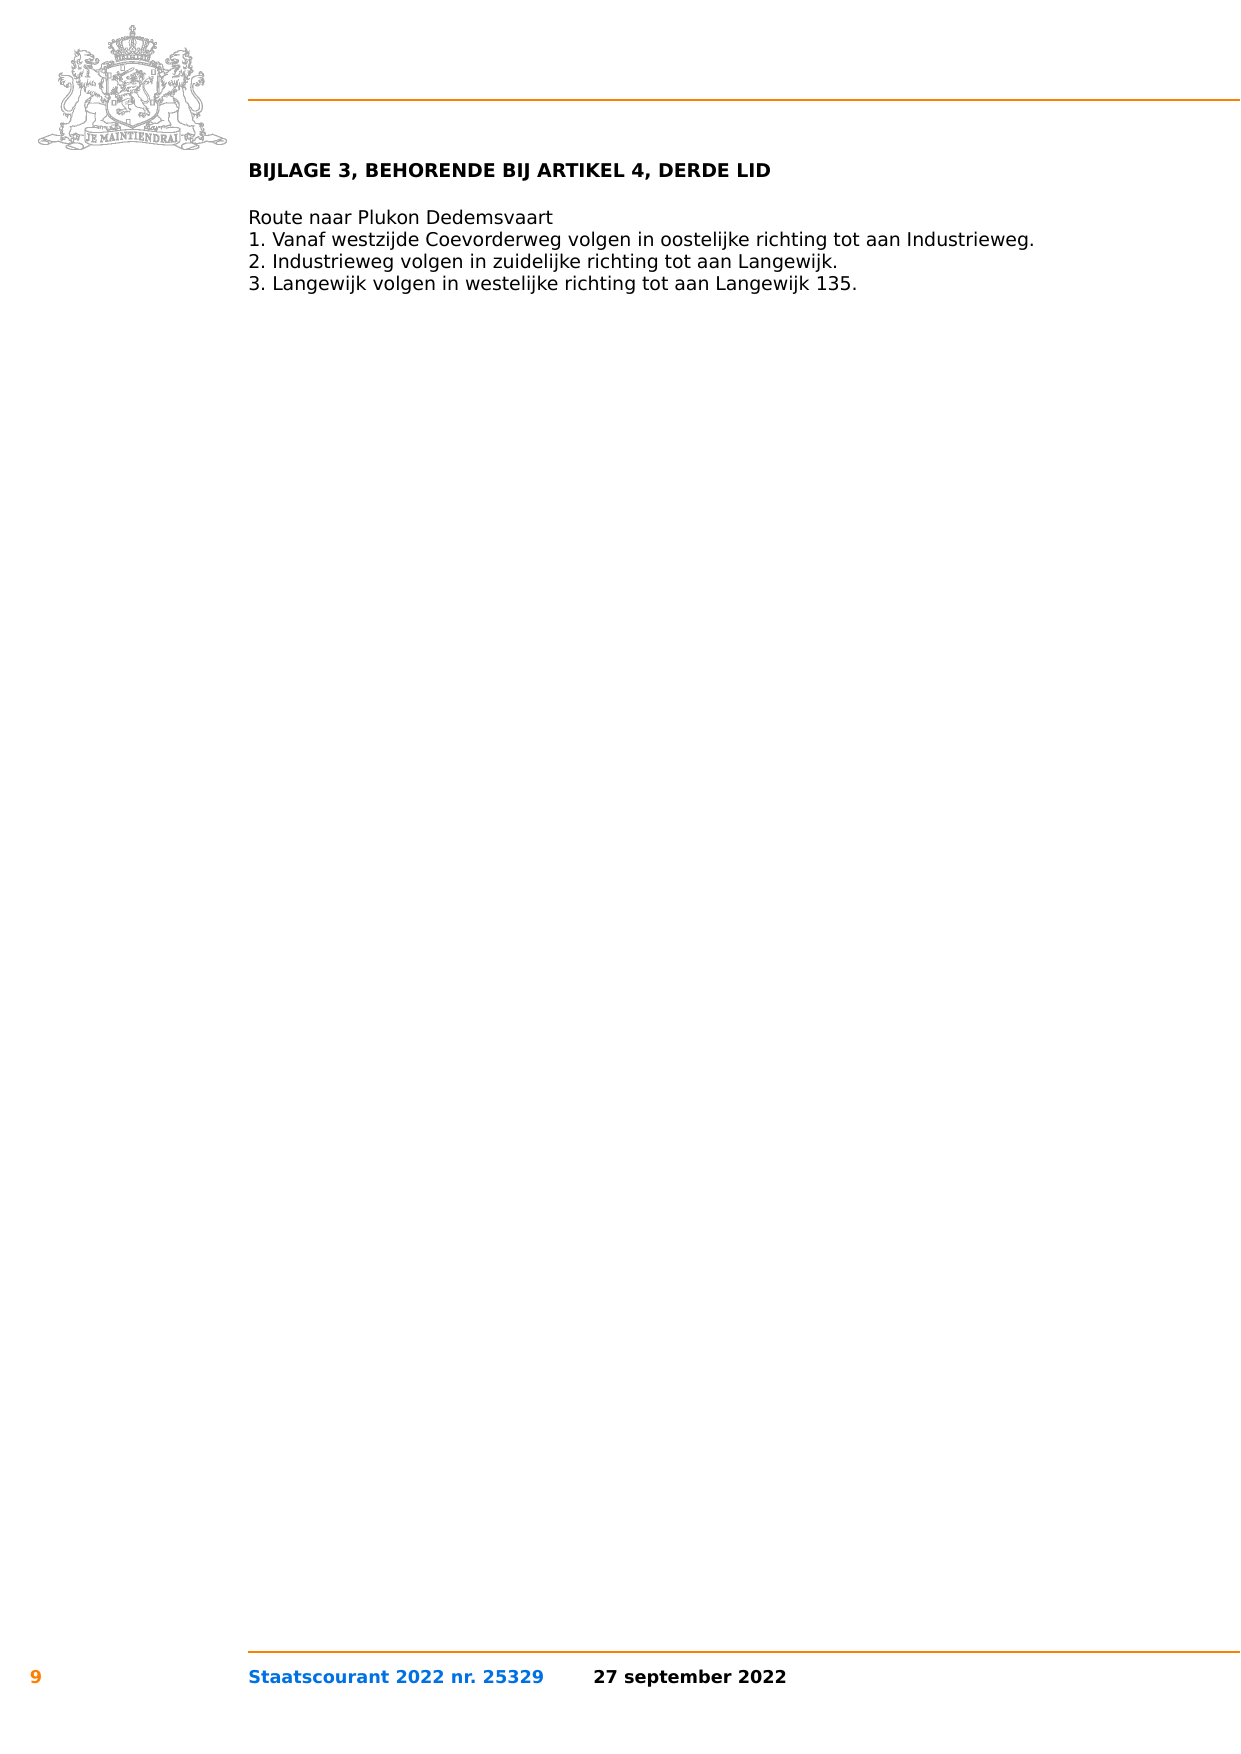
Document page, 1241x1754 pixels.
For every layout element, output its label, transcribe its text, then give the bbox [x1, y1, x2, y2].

text Route naar Plukon Dedemsvaart [248, 207, 1163, 229]
subtitle BIJLAGE 3, BEHORENDE BIJ ARTIKEL 4, DERDE LID [248, 160, 1163, 182]
text 3. Langewijk volgen in westelijke richting tot aan Langewijk 135. [248, 273, 1163, 295]
picture [38, 25, 227, 150]
text 1. Vanaf westzijde Coevorderweg volgen in oostelijke richting tot aan Industrieweg. [248, 229, 1163, 251]
text 2. Industrieweg volgen in zuidelijke richting tot aan Langewijk. [248, 251, 1163, 273]
